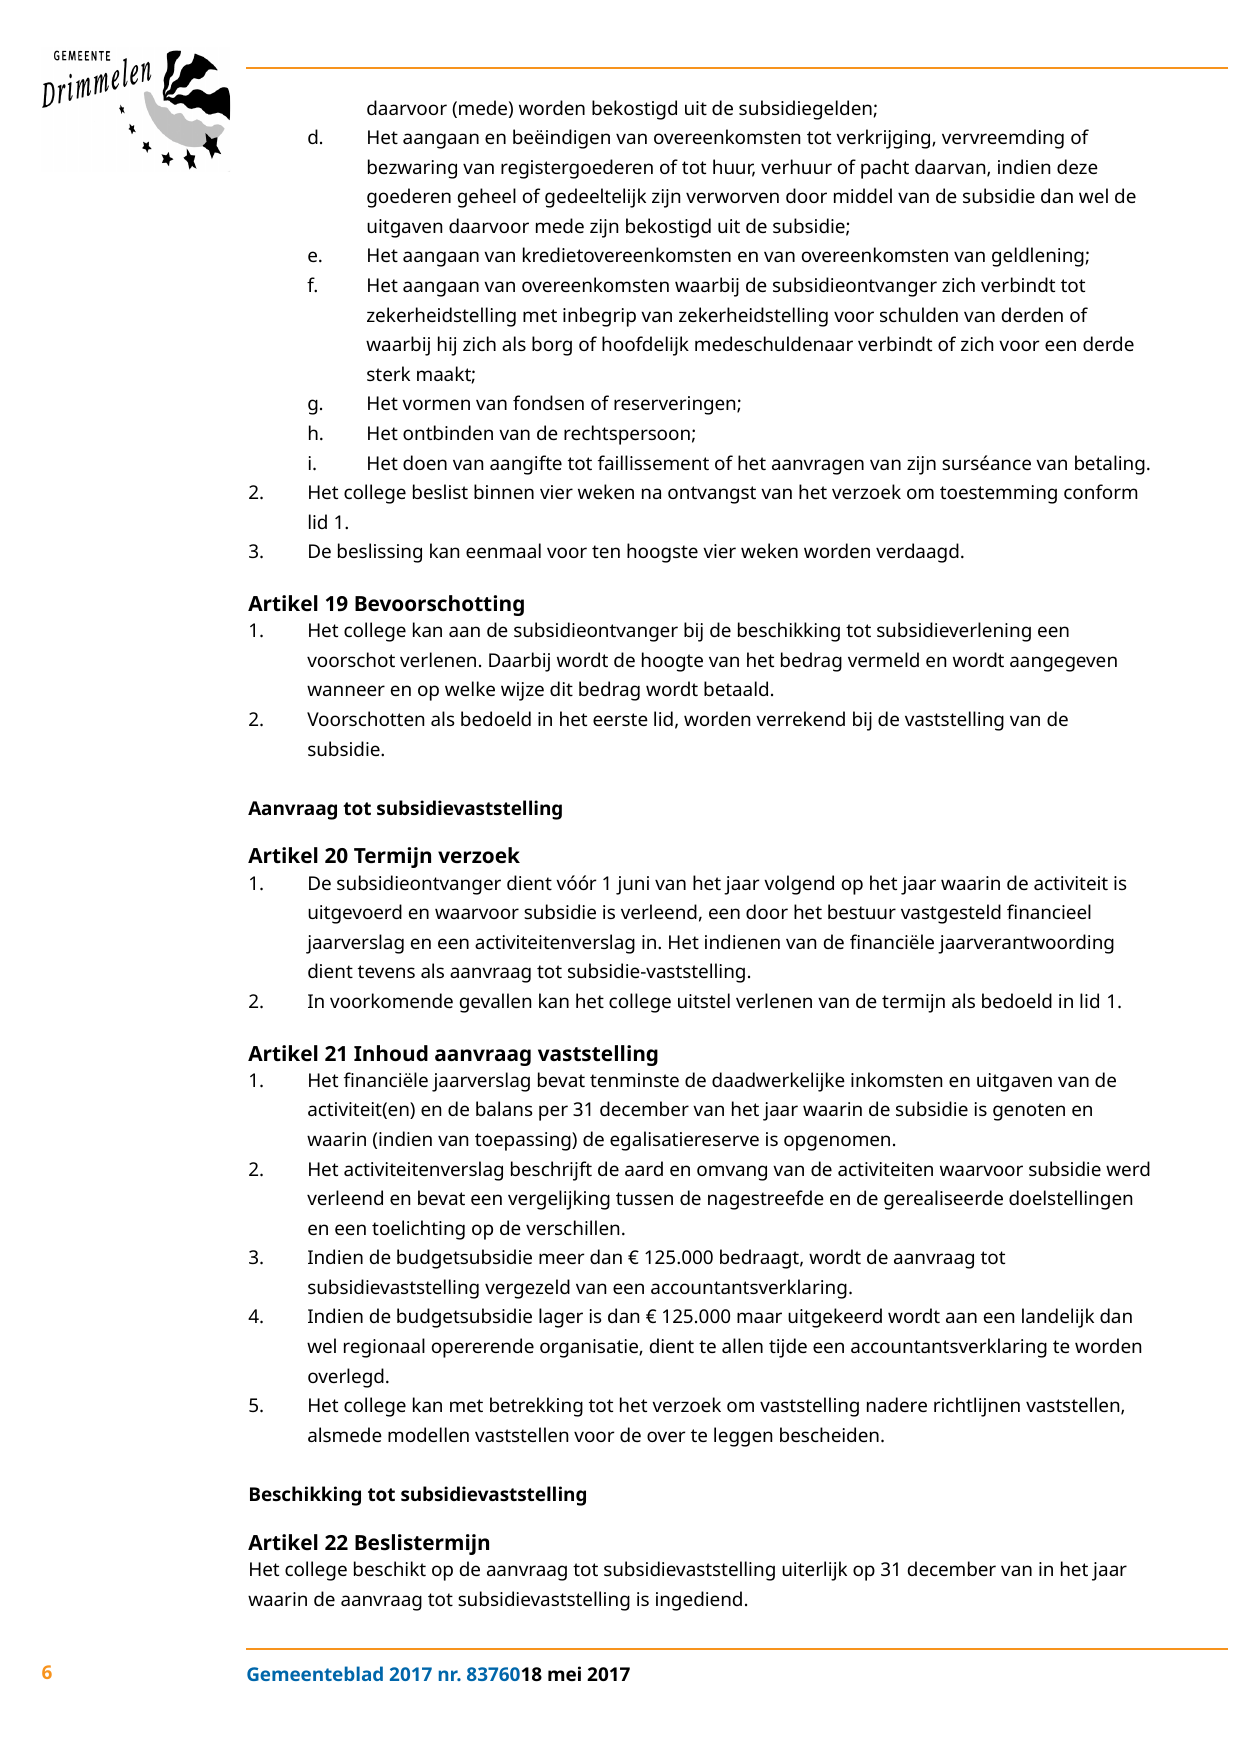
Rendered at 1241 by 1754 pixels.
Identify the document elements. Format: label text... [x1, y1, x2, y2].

list Indien de budgetsubsidie lager is dan € 125.000 maar uitgekeerd wordt aan een landelijk dan wel regionaal opererende organisatie, dient te allen tijde een accountantsverklaring te worden overlegd. [248, 1304, 1152, 1389]
list Het aangaan van overeenkomsten waarbij de subsidieontvanger zich verbindt tot zekerheidstelling met inbegrip van zekerheidstelling voor schulden van derden of waarbij hij zich als borg of hoofdelijk medeschuldenaar verbindt of zich voor een derde sterk maakt; [307, 272, 1152, 387]
list Indien de budgetsubsidie meer dan € 125.000 bedraagt, wordt de aanvraag tot subsidievaststelling vergezeld van een accountantsverklaring. [248, 1244, 1152, 1300]
text Artikel 21 Inhoud aanvraag vaststelling [248, 1039, 1152, 1067]
text Artikel 22 Beslistermijn [248, 1528, 1152, 1556]
text Artikel 20 Termijn verzoek [248, 841, 1152, 870]
list Het financiële jaarverslag bevat tenminste de daadwerkelijke inkomsten en uitgaven van de activiteit(en) en de balans per 31 december van het jaar waarin de subsidie is genoten en waarin (indien van toepassing) de egalisatiereserve is opgenomen. [248, 1067, 1152, 1152]
list De beslissing kan eenmaal voor ten hoogste vier weken worden verdaagd. [248, 538, 1152, 564]
list Voorschotten als bedoeld in het eerste lid, worden verrekend bij de vaststelling van de subsidie. [248, 706, 1152, 761]
list daarvoor (mede) worden bekostigd uit de subsidiegelden; [307, 95, 1152, 121]
text Beschikking tot subsidievaststelling [248, 1481, 1152, 1507]
list Het college kan aan de subsidieontvanger bij de beschikking tot subsidieverlening een voorschot verlenen. Daarbij wordt de hoogte van het bedrag vermeld en wordt aangegeven wanneer en op welke wijze dit bedrag wordt betaald. [248, 617, 1152, 702]
list In voorkomende gevallen kan het college uitstel verlenen van de termijn als bedoeld in lid 1. [248, 988, 1152, 1014]
list Het college kan met betrekking tot het verzoek om vaststelling nadere richtlijnen vaststellen, alsmede modellen vaststellen voor de over te leggen bescheiden. [248, 1392, 1152, 1448]
list Het ontbinden van de rechtspersoon; [307, 420, 1152, 446]
text Aanvraag tot subsidievaststelling [248, 795, 1152, 821]
list De subsidieontvanger dient vóór 1 juni van het jaar volgend op het jaar waarin de activiteit is uitgevoerd en waarvoor subsidie is verleend, een door het bestuur vastgesteld financieel jaarverslag en een activiteitenverslag in. Het indienen van de financiële jaarverantwoording dient tevens als aanvraag tot subsidie-vaststelling. [248, 870, 1152, 984]
list Het aangaan en beëindigen van overeenkomsten tot verkrijging, vervreemding of bezwaring van registergoederen of tot huur, verhuur of pacht daarvan, indien deze goederen geheel of gedeeltelijk zijn verworven door middel van de subsidie dan wel de uitgaven daarvoor mede zijn bekostigd uit de subsidie; [307, 124, 1152, 239]
list Het activiteitenverslag beschrijft de aard en omvang van de activiteiten waarvoor subsidie werd verleend en bevat een vergelijking tussen de nagestreefde en de gerealiseerde doelstellingen en een toelichting op de verschillen. [248, 1156, 1152, 1241]
text Het college beschikt op de aanvraag tot subsidievaststelling uiterlijk op 31 december van in het jaar waarin de aanvraag tot subsidievaststelling is ingediend. [248, 1556, 1152, 1612]
list Het college beslist binnen vier weken na ontvangst van het verzoek om toestemming conform lid 1. [248, 479, 1152, 535]
list Het aangaan van kredietovereenkomsten en van overeenkomsten van geldlening; [307, 243, 1152, 268]
list Het vormen van fondsen of reserveringen; [307, 391, 1152, 416]
text Artikel 19 Bevoorschotting [248, 589, 1152, 617]
list Het doen van aangifte tot faillissement of het aanvragen van zijn surséance van betaling. [307, 450, 1152, 476]
picture [41, 47, 231, 172]
